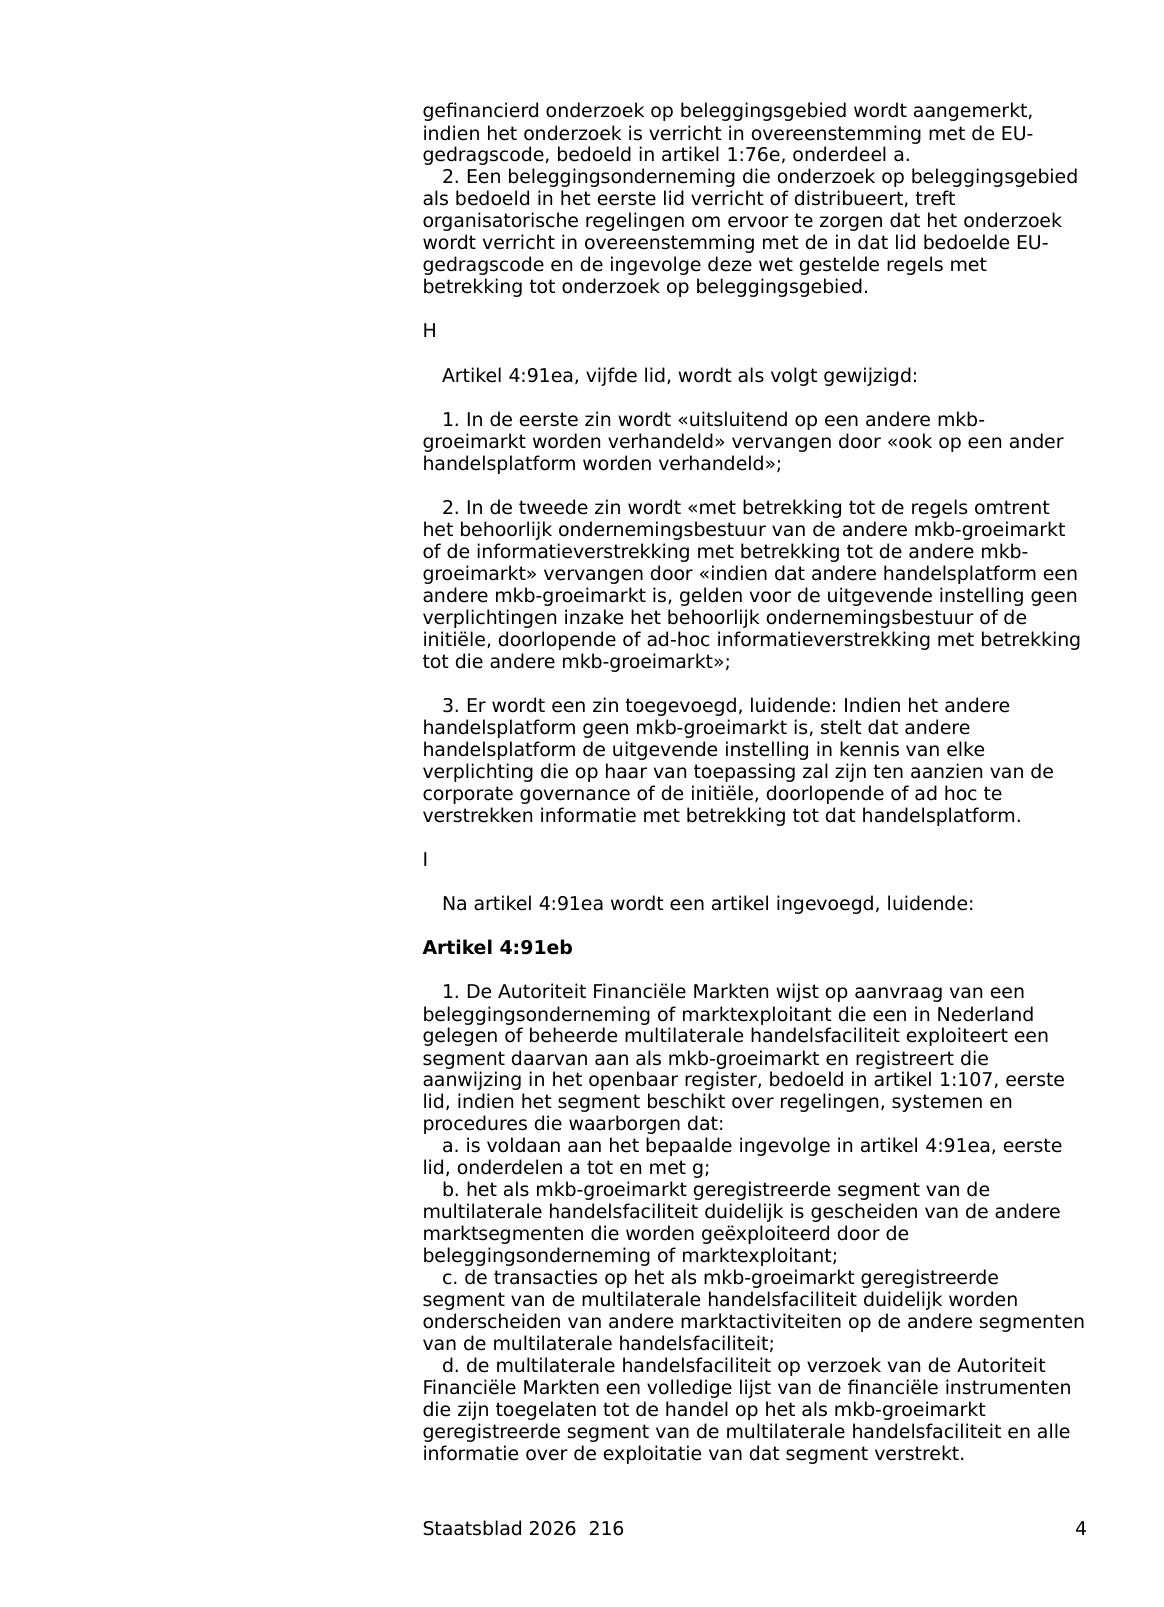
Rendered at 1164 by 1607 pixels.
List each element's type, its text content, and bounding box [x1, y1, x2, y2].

text I [422, 849, 1087, 871]
text Na artikel 4:91ea wordt een artikel ingevoegd, luidende: [422, 893, 1087, 915]
text c. de transacties op het als mkb-groeimarkt geregistreerde segment van de multilaterale handelsfaciliteit duidelijk worden onderscheiden van andere marktactiviteiten op de andere segmenten van de multilaterale handelsfaciliteit; [422, 1267, 1087, 1355]
text gefinancierd onderzoek op beleggingsgebied wordt aangemerkt, indien het onderzoek is verricht in overeenstemming met de EU-gedragscode, bedoeld in artikel 1:76e, onderdeel a. [422, 100, 1087, 166]
text 3. Er wordt een zin toegevoegd, luidende: Indien het andere handelsplatform geen mkb-groeimarkt is, stelt dat andere handelsplatform de uitgevende instelling in kennis van elke verplichting die op haar van toepassing zal zijn ten aanzien van de corporate governance of de initiële, doorlopende of ad hoc te verstrekken informatie met betrekking tot dat handelsplatform. [422, 695, 1087, 827]
text a. is voldaan aan het bepaalde ingevolge in artikel 4:91ea, eerste lid, onderdelen a tot en met g; [422, 1135, 1087, 1179]
text Artikel 4:91ea, vijfde lid, wordt als volgt gewijzigd: [422, 364, 1087, 387]
text 1. In de eerste zin wordt «uitsluitend op een andere mkb-groeimarkt worden verhandeld» vervangen door «ook op een ander handelsplatform worden verhandeld»; [422, 409, 1087, 475]
subtitle Artikel 4:91eb [422, 937, 1087, 959]
text 1. De Autoriteit Financiële Markten wijst op aanvraag van een beleggingsonderneming of marktexploitant die een in Nederland gelegen of beheerde multilaterale handelsfaciliteit exploiteert een segment daarvan aan als mkb-groeimarkt en registreert die aanwijzing in het openbaar register, bedoeld in artikel 1:107, eerste lid, indien het segment beschikt over regelingen, systemen en procedures die waarborgen dat: [422, 981, 1087, 1135]
text d. de multilaterale handelsfaciliteit op verzoek van de Autoriteit Financiële Markten een volledige lijst van de financiële instrumenten die zijn toegelaten tot de handel op het als mkb-groeimarkt geregistreerde segment van de multilaterale handelsfaciliteit en alle informatie over de exploitatie van dat segment verstrekt. [422, 1355, 1087, 1465]
text 2. In de tweede zin wordt «met betrekking tot de regels omtrent het behoorlijk ondernemingsbestuur van de andere mkb-groeimarkt of de informatieverstrekking met betrekking tot de andere mkb-groeimarkt» vervangen door «indien dat andere handelsplatform een andere mkb-groeimarkt is, gelden voor de uitgevende instelling geen verplichtingen inzake het behoorlijk ondernemingsbestuur of de initiële, doorlopende of ad-hoc informatieverstrekking met betrekking tot die andere mkb-groeimarkt»; [422, 497, 1087, 673]
text H [422, 320, 1087, 342]
text b. het als mkb-groeimarkt geregistreerde segment van de multilaterale handelsfaciliteit duidelijk is gescheiden van de andere marktsegmenten die worden geëxploiteerd door de beleggingsonderneming of marktexploitant; [422, 1179, 1087, 1267]
text 2. Een beleggingsonderneming die onderzoek op beleggingsgebied als bedoeld in het eerste lid verricht of distribueert, treft organisatorische regelingen om ervoor te zorgen dat het onderzoek wordt verricht in overeenstemming met de in dat lid bedoelde EU-gedragscode en de ingevolge deze wet gestelde regels met betrekking tot onderzoek op beleggingsgebied. [422, 166, 1087, 298]
